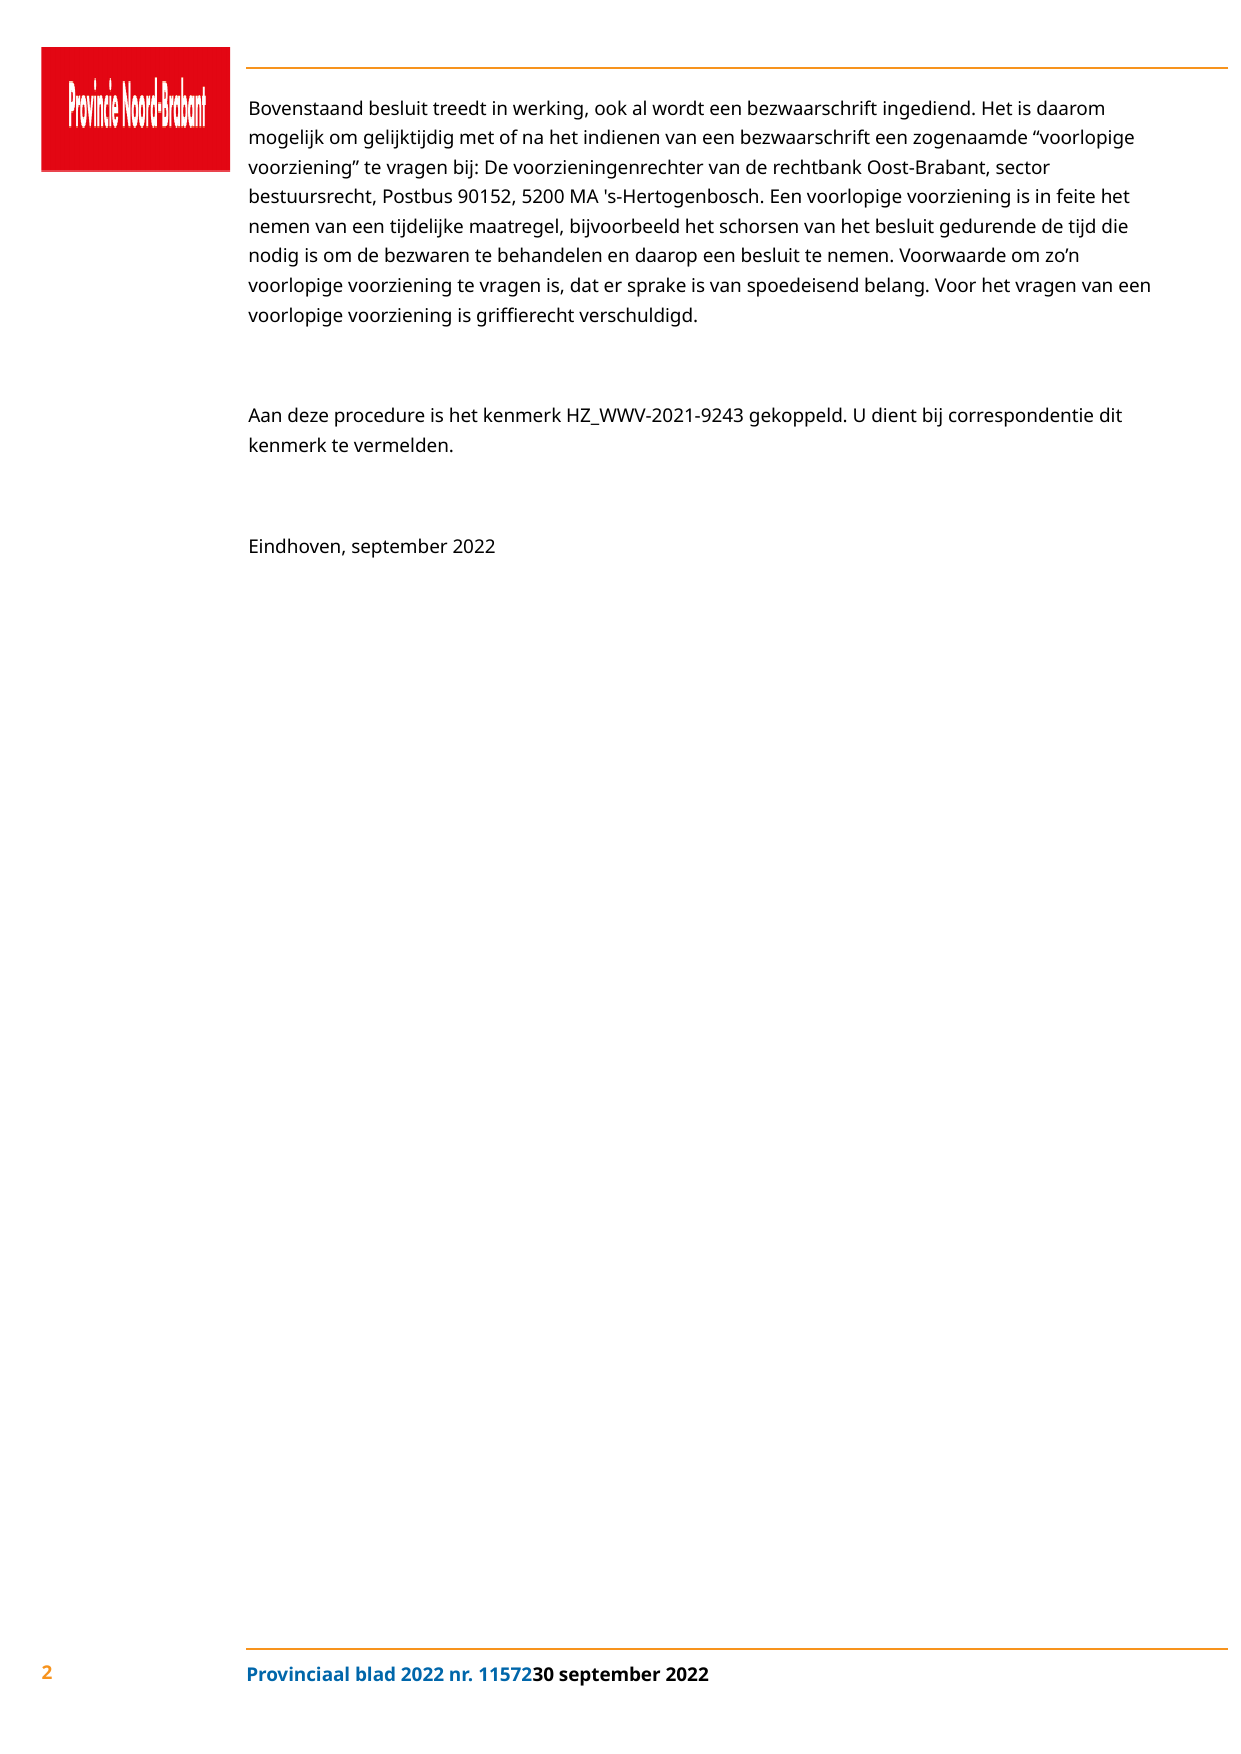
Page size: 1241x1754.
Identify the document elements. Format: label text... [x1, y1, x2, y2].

picture [41, 47, 231, 172]
text Bovenstaand besluit treedt in werking, ook al wordt een bezwaarschrift ingediend. Het is daarom mogelijk om gelijktijdig met of na het indienen van een bezwaarschrift een zogenaamde “voorlopige voorziening” te vragen bij: De voorzieningenrechter van de rechtbank Oost-Brabant, sector bestuursrecht, Postbus 90152, 5200 MA 's-Hertogenbosch. Een voorlopige voorziening is in feite het nemen van een tijdelijke maatregel, bijvoorbeeld het schorsen van het besluit gedurende de tijd die nodig is om de bezwaren te behandelen en daarop een besluit te nemen. Voorwaarde om zo’n voorlopige voorziening te vragen is, dat er sprake is van spoedeisend belang. Voor het vragen van een voorlopige voorziening is griffierecht verschuldigd. [248, 95, 1152, 328]
text Aan deze procedure is het kenmerk HZ_WWV-2021-9243 gekoppeld. U dient bij correspondentie dit kenmerk te vermelden. [248, 403, 1152, 458]
text Eindhoven, september 2022 [248, 533, 1152, 559]
